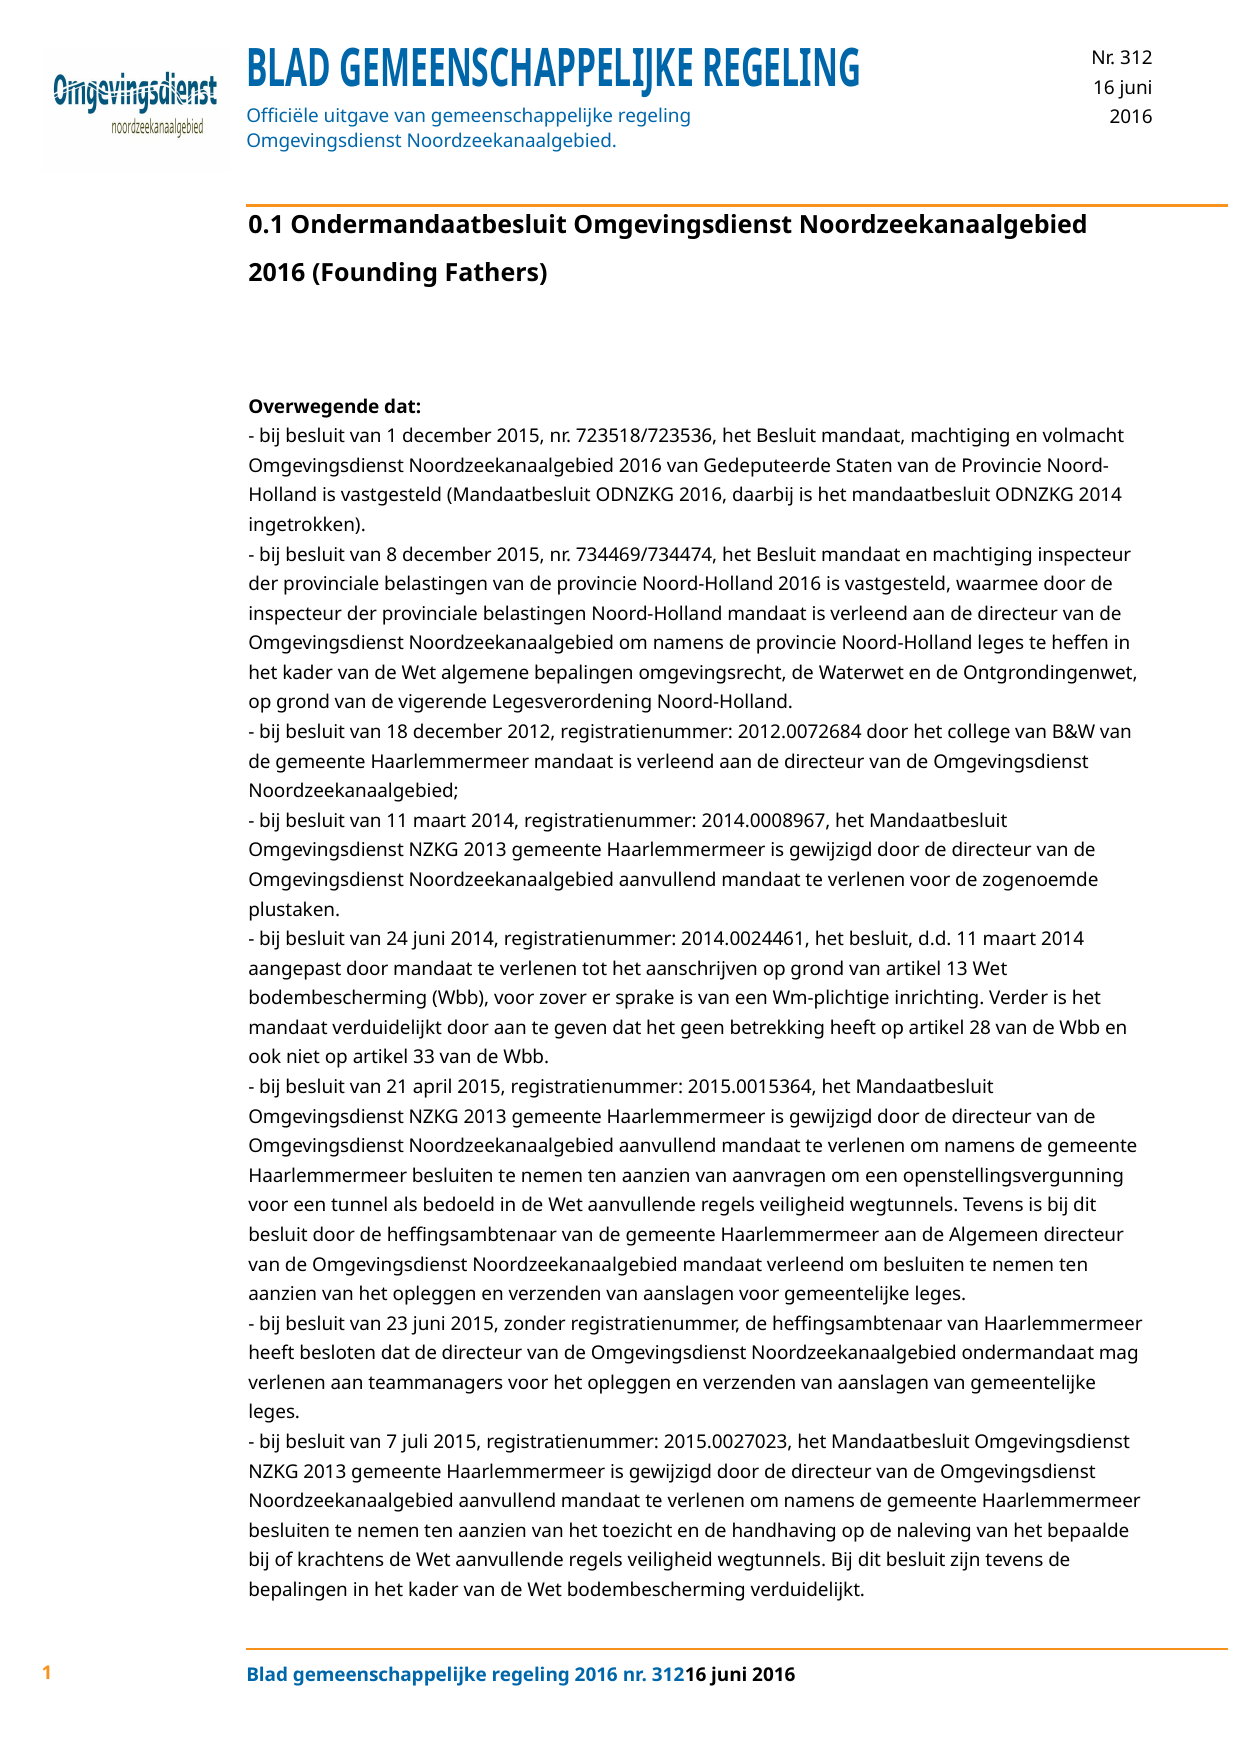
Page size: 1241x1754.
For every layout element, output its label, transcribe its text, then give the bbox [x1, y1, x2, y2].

text - bij besluit van 11 maart 2014, registratienummer: 2014.0008967, het Mandaatbesluit Omgevingsdienst NZKG 2013 gemeente Haarlemmermeer is gewijzigd door de directeur van de Omgevingsdienst Noordzeekanaalgebied aanvullend mandaat te verlenen voor de zogenoemde plustaken. [248, 807, 1152, 922]
text Overwegende dat: [248, 393, 1152, 419]
text - bij besluit van 1 december 2015, nr. 723518/723536, het Besluit mandaat, machtiging en volmacht Omgevingsdienst Noordzeekanaalgebied 2016 van Gedeputeerde Staten van de Provincie Noord-Holland is vastgesteld (Mandaatbesluit ODNZKG 2016, daarbij is het mandaatbesluit ODNZKG 2014 ingetrokken). [248, 422, 1152, 537]
text - bij besluit van 7 juli 2015, registratienummer: 2015.0027023, het Mandaatbesluit Omgevingsdienst NZKG 2013 gemeente Haarlemmermeer is gewijzigd door de directeur van de Omgevingsdienst Noordzeekanaalgebied aanvullend mandaat te verlenen om namens de gemeente Haarlemmermeer besluiten te nemen ten aanzien van het toezicht en de handhaving op de naleving van het bepaalde bij of krachtens de Wet aanvullende regels veiligheid wegtunnels. Bij dit besluit zijn tevens de bepalingen in het kader van de Wet bodembescherming verduidelijkt. [248, 1428, 1152, 1602]
text 0.1 Ondermandaatbesluit Omgevingsdienst Noordzeekanaalgebied 2016 (Founding Fathers) [248, 207, 1152, 288]
picture [41, 47, 231, 172]
text - bij besluit van 24 juni 2014, registratienummer: 2014.0024461, het besluit, d.d. 11 maart 2014 aangepast door mandaat te verlenen tot het aanschrijven op grond van artikel 13 Wet bodembescherming (Wbb), voor zover er sprake is van een Wm-plichtige inrichting. Verder is het mandaat verduidelijkt door aan te geven dat het geen betrekking heeft op artikel 28 van de Wbb en ook niet op artikel 33 van de Wbb. [248, 925, 1152, 1069]
text - bij besluit van 23 juni 2015, zonder registratienummer, de heffingsambtenaar van Haarlemmermeer heeft besloten dat de directeur van de Omgevingsdienst Noordzeekanaalgebied ondermandaat mag verlenen aan teammanagers voor het opleggen en verzenden van aanslagen van gemeentelijke leges. [248, 1310, 1152, 1424]
text - bij besluit van 18 december 2012, registratienummer: 2012.0072684 door het college van B&W van de gemeente Haarlemmermeer mandaat is verleend aan de directeur van de Omgevingsdienst Noordzeekanaalgebied; [248, 718, 1152, 803]
text - bij besluit van 21 april 2015, registratienummer: 2015.0015364, het Mandaatbesluit Omgevingsdienst NZKG 2013 gemeente Haarlemmermeer is gewijzigd door de directeur van de Omgevingsdienst Noordzeekanaalgebied aanvullend mandaat te verlenen om namens de gemeente Haarlemmermeer besluiten te nemen ten aanzien van aanvragen om een openstellingsvergunning voor een tunnel als bedoeld in de Wet aanvullende regels veiligheid wegtunnels. Tevens is bij dit besluit door de heffingsambtenaar van de gemeente Haarlemmermeer aan de Algemeen directeur van de Omgevingsdienst Noordzeekanaalgebied mandaat verleend om besluiten te nemen ten aanzien van het opleggen en verzenden van aanslagen voor gemeentelijke leges. [248, 1073, 1152, 1306]
text - bij besluit van 8 december 2015, nr. 734469/734474, het Besluit mandaat en machtiging inspecteur der provinciale belastingen van de provincie Noord-Holland 2016 is vastgesteld, waarmee door de inspecteur der provinciale belastingen Noord-Holland mandaat is verleend aan de directeur van de Omgevingsdienst Noordzeekanaalgebied om namens de provincie Noord-Holland leges te heffen in het kader van de Wet algemene bepalingen omgevingsrecht, de Waterwet en de Ontgrondingenwet, op grond van de vigerende Legesverordening Noord-Holland. [248, 541, 1152, 714]
